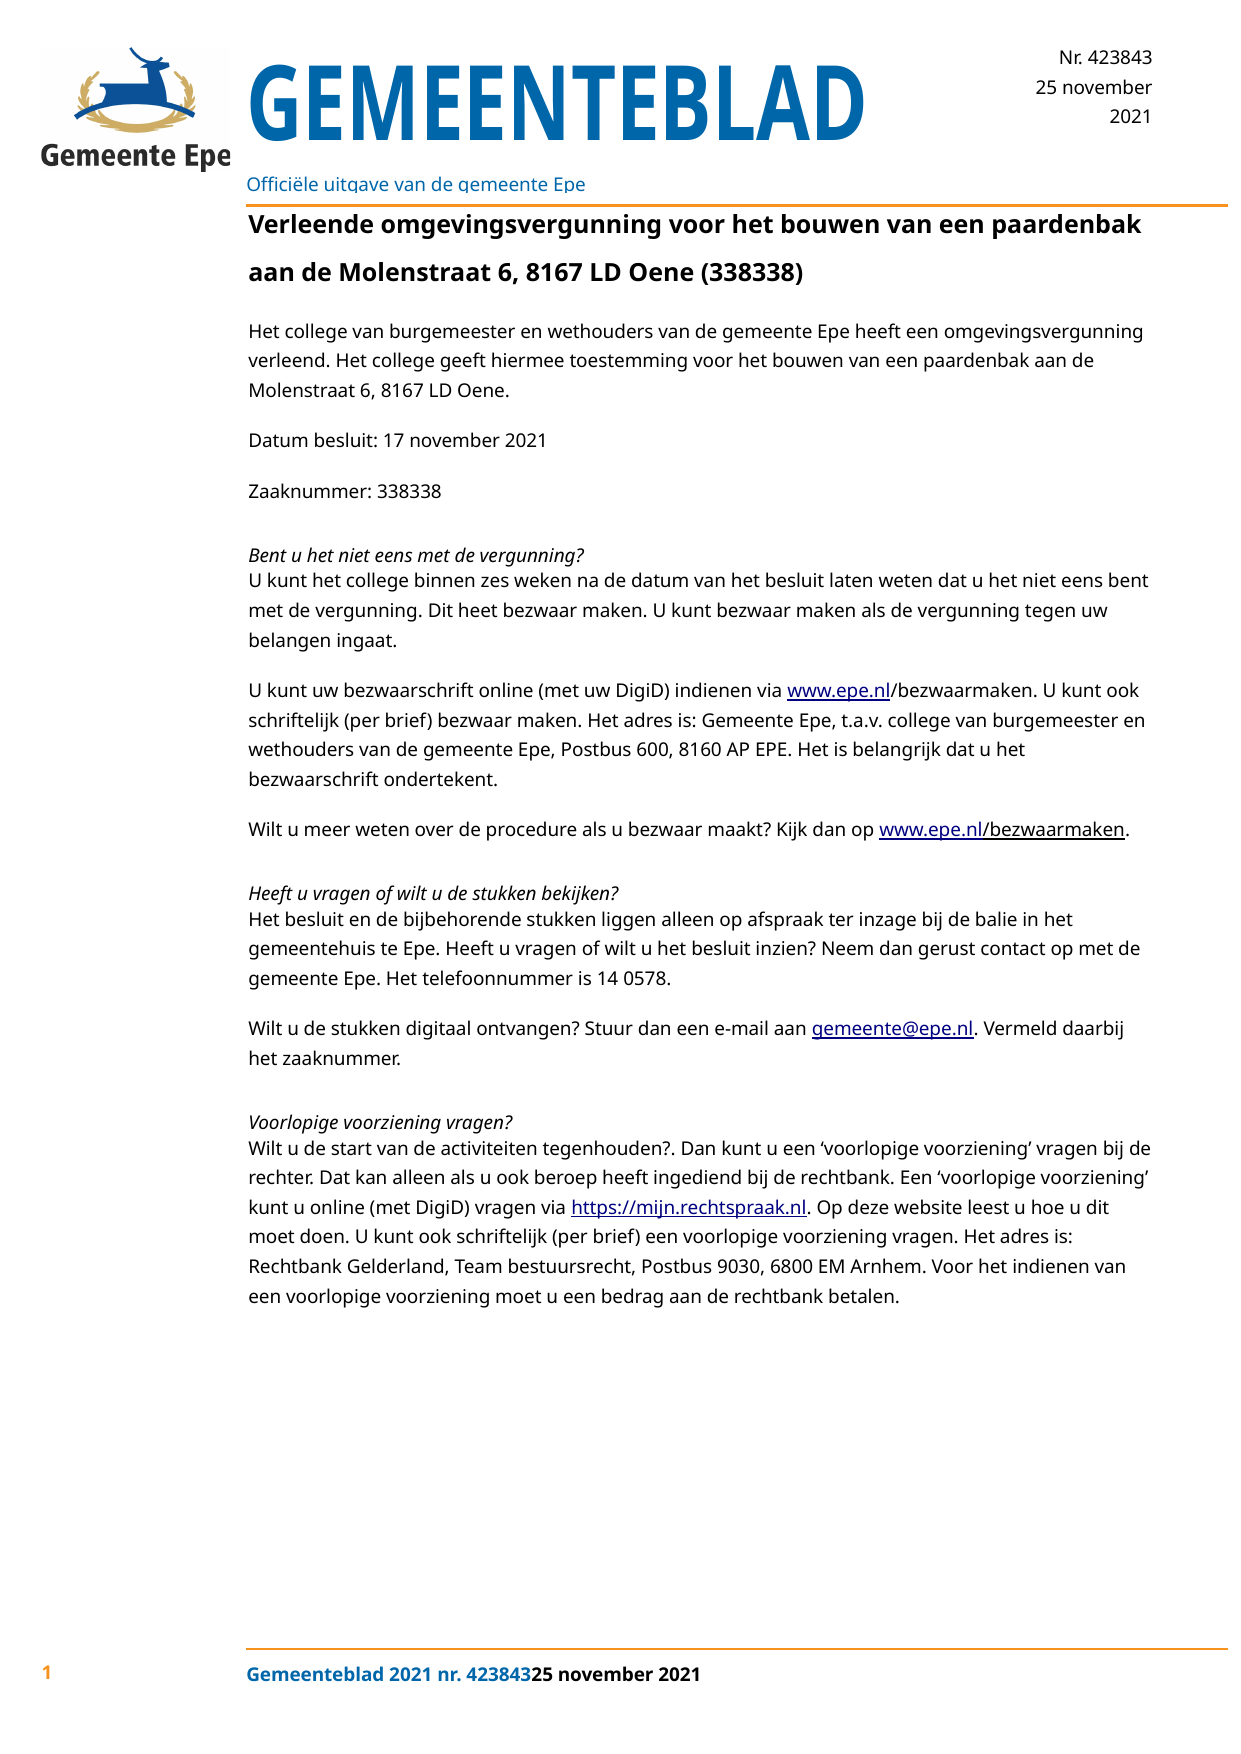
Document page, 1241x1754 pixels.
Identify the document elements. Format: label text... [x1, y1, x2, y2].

text Verleende omgevingsvergunning voor het bouwen van een paardenbak aan de Molenstraat 6, 8167 LD Oene (338338) [248, 207, 1152, 288]
text U kunt het college binnen zes weken na de datum van het besluit laten weten dat u het niet eens bent met de vergunning. Dit heet bezwaar maken. U kunt bezwaar maken als de vergunning tegen uw belangen ingaat. [248, 568, 1152, 652]
picture [41, 47, 231, 172]
text Wilt u de start van de activiteiten tegenhouden?. Dan kunt u een ‘voorlopige voorziening’ vragen bij de rechter. Dat kan alleen als u ook beroep heeft ingediend bij de rechtbank. Een ‘voorlopige voorziening’ kunt u online (met DigiD) vragen via https://mijn.rechtspraak.nl. Op deze website leest u hoe u dit moet doen. U kunt ook schriftelijk (per brief) een voorlopige voorziening vragen. Het adres is: Rechtbank Gelderland, Team bestuursrecht, Postbus 9030, 6800 EM Arnhem. Voor het indienen van een voorlopige voorziening moet u een bedrag aan de rechtbank betalen. [248, 1135, 1152, 1308]
text Het college van burgemeester en wethouders van de gemeente Epe heeft een omgevingsvergunning verleend. Het college geeft hiermee toestemming voor het bouwen van een paardenbak aan de Molenstraat 6, 8167 LD Oene. [248, 318, 1152, 403]
text Het besluit en de bijbehorende stukken liggen alleen op afspraak ter inzage bij de balie in het gemeentehuis te Epe. Heeft u vragen of wilt u het besluit inzien? Neem dan gerust contact op met de gemeente Epe. Het telefoonnummer is 14 0578. [248, 906, 1152, 991]
text Bent u het niet eens met de vergunning? [248, 542, 1152, 568]
text Wilt u de stukken digitaal ontvangen? Stuur dan een e-mail aan gemeente@epe.nl. Vermeld daarbij het zaaknummer. [248, 1016, 1152, 1071]
text Voorlopige voorziening vragen? [248, 1109, 1152, 1135]
text Heeft u vragen of wilt u de stukken bekijken? [248, 880, 1152, 906]
text Zaaknummer: 338338 [248, 478, 1152, 504]
text U kunt uw bezwaarschrift online (met uw DigiD) indienen via www.epe.nl/bezwaarmaken. U kunt ook schriftelijk (per brief) bezwaar maken. Het adres is: Gemeente Epe, t.a.v. college van burgemeester en wethouders van de gemeente Epe, Postbus 600, 8160 AP EPE. Het is belangrijk dat u het bezwaarschrift ondertekent. [248, 677, 1152, 792]
text Wilt u meer weten over de procedure als u bezwaar maakt? Kijk dan op www.epe.nl/bezwaarmaken. [248, 816, 1152, 842]
text Datum besluit: 17 november 2021 [248, 427, 1152, 453]
